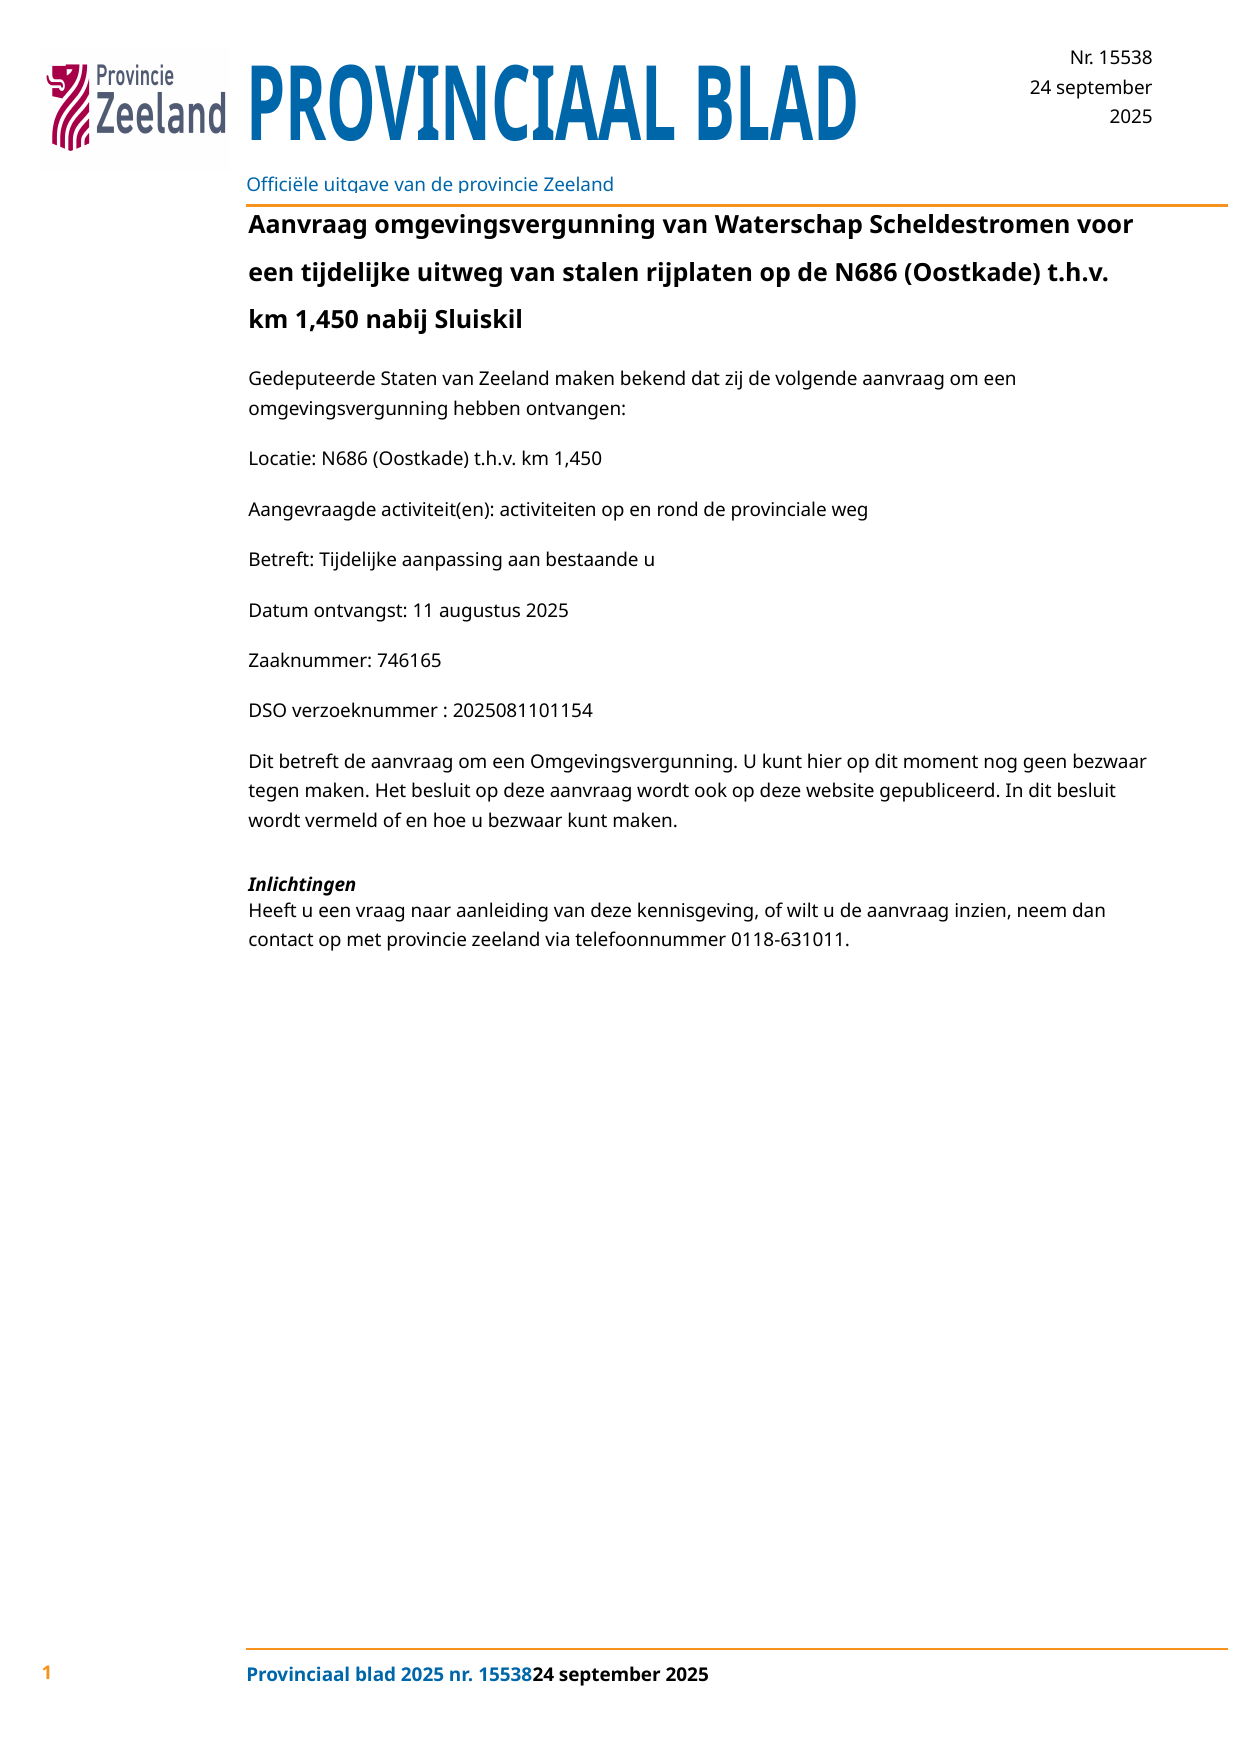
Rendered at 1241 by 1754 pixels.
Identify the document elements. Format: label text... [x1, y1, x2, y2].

text Dit betreft de aanvraag om een Omgevingsvergunning. U kunt hier op dit moment nog geen bezwaar tegen maken. Het besluit op deze aanvraag wordt ook op deze website gepubliceerd. In dit besluit wordt vermeld of en hoe u bezwaar kunt maken. [248, 748, 1152, 833]
picture [41, 47, 231, 172]
text Locatie: N686 (Oostkade) t.h.v. km 1,450 [248, 446, 1152, 471]
text DSO verzoeknummer : 2025081101154 [248, 698, 1152, 723]
text Gedeputeerde Staten van Zeeland maken bekend dat zij de volgende aanvraag om een omgevingsvergunning hebben ontvangen: [248, 366, 1152, 421]
text Zaaknummer: 746165 [248, 647, 1152, 673]
text Betreft: Tijdelijke aanpassing aan bestaande u [248, 546, 1152, 572]
text Heeft u een vraag naar aanleiding van deze kennisgeving, of wilt u de aanvraag inzien, neem dan contact op met provincie zeeland via telefoonnummer 0118-631011. [248, 897, 1152, 952]
text Aangevraagde activiteit(en): activiteiten op en rond de provinciale weg [248, 496, 1152, 522]
text Inlichtingen [248, 871, 1152, 897]
text Datum ontvangst: 11 augustus 2025 [248, 597, 1152, 622]
text Aanvraag omgevingsvergunning van Waterschap Scheldestromen voor een tijdelijke uitweg van stalen rijplaten op de N686 (Oostkade) t.h.v. km 1,450 nabij Sluiskil [248, 207, 1152, 336]
